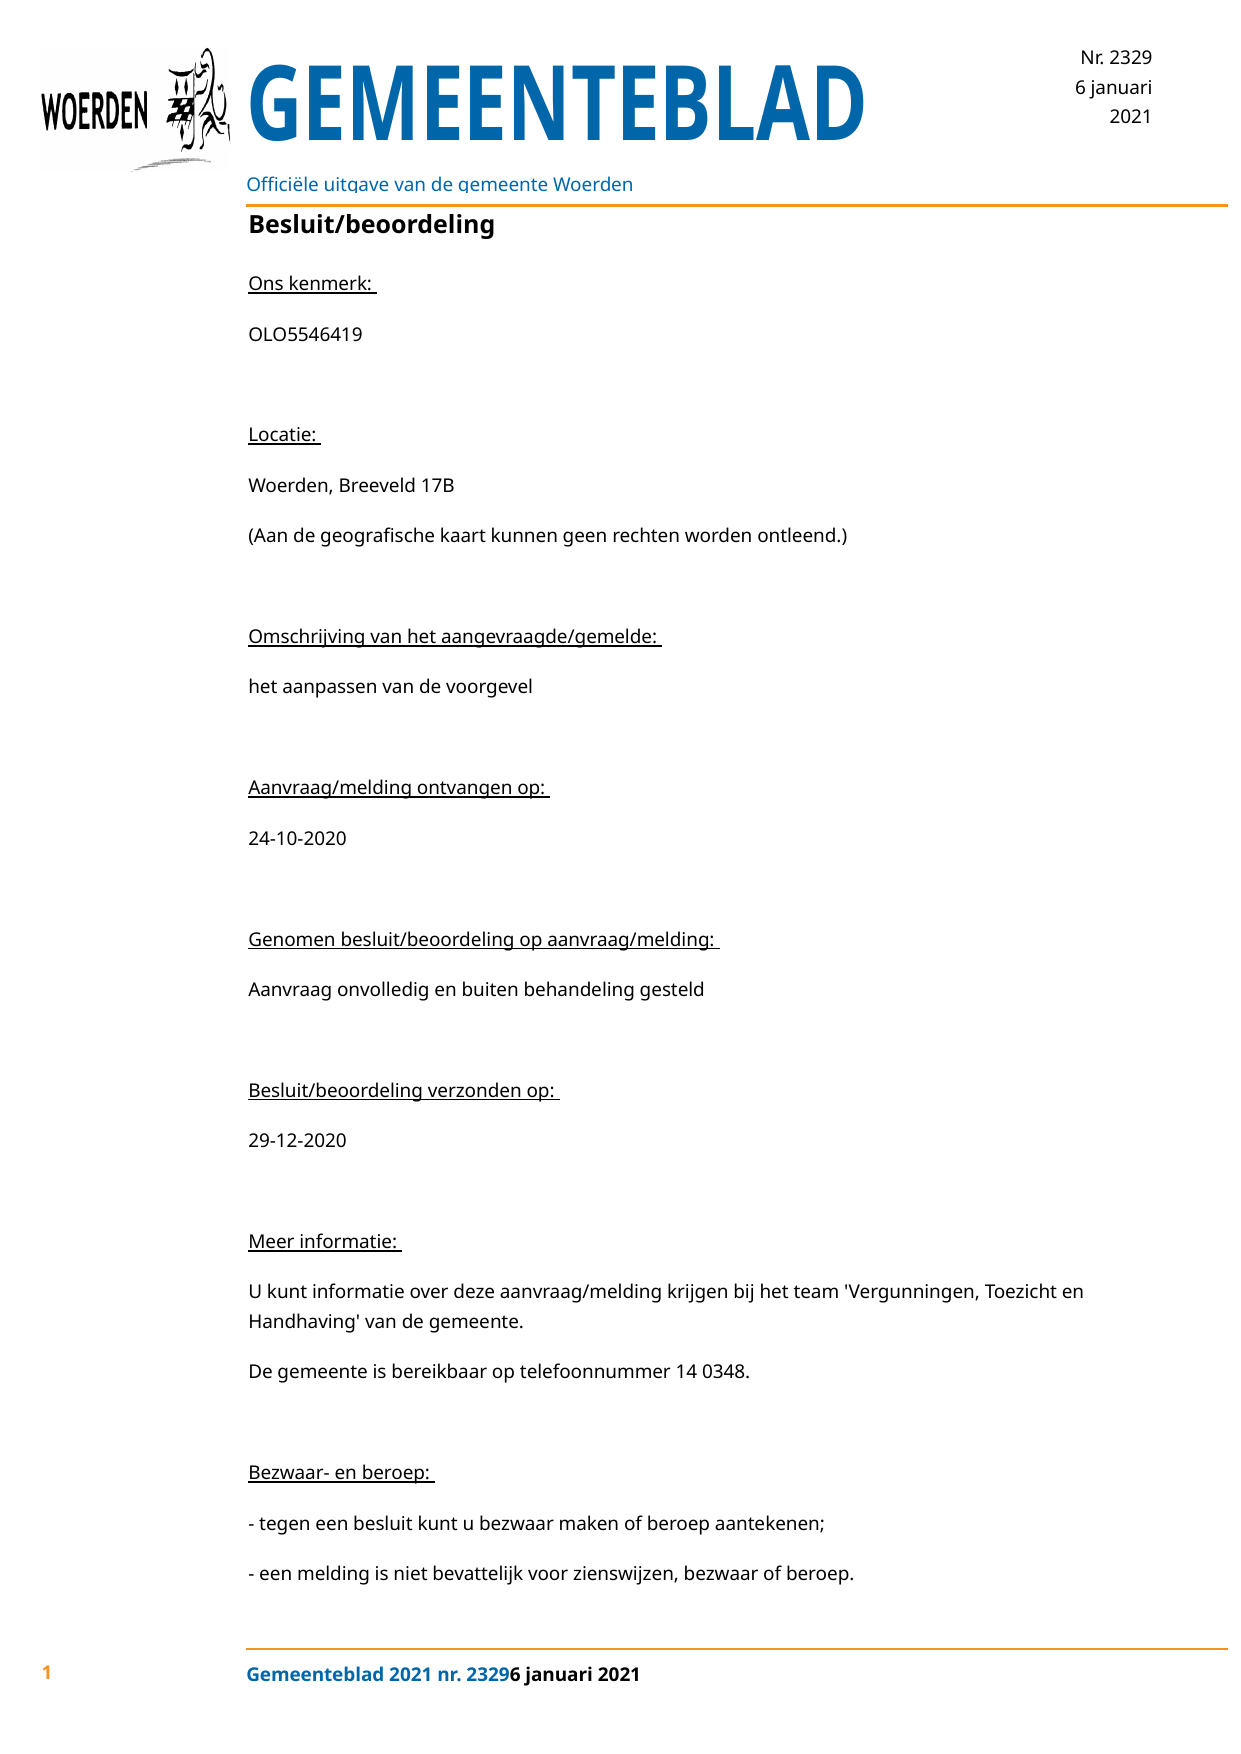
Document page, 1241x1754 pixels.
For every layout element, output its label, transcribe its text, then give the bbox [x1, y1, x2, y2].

text OLO5546419 [248, 321, 1152, 346]
text Locatie: [248, 422, 1152, 447]
text 29-12-2020 [248, 1127, 1152, 1153]
text 24-10-2020 [248, 825, 1152, 851]
text het aanpassen van de voorgevel [248, 674, 1152, 699]
text Genomen besluit/beoordeling op aanvraag/melding: [248, 926, 1152, 951]
text Besluit/beoordeling [248, 207, 1152, 241]
text U kunt informatie over deze aanvraag/melding krijgen bij het team 'Vergunningen, Toezicht en Handhaving' van de gemeente. [248, 1279, 1152, 1334]
text Omschrijving van het aangevraagde/gemelde: [248, 623, 1152, 649]
text Meer informatie: [248, 1228, 1152, 1254]
text Ons kenmerk: [248, 270, 1152, 296]
text Woerden, Breeveld 17B [248, 472, 1152, 498]
text Aanvraag onvolledig en buiten behandeling gesteld [248, 976, 1152, 1002]
picture [41, 47, 231, 172]
text Besluit/beoordeling verzonden op: [248, 1077, 1152, 1103]
text De gemeente is bereikbaar op telefoonnummer 14 0348. [248, 1359, 1152, 1384]
text Bezwaar- en beroep: [248, 1459, 1152, 1485]
text (Aan de geografische kaart kunnen geen rechten worden ontleend.) [248, 522, 1152, 548]
text Aanvraag/melding ontvangen op: [248, 774, 1152, 800]
text - tegen een besluit kunt u bezwaar maken of beroep aantekenen; [248, 1510, 1152, 1536]
text - een melding is niet bevattelijk voor zienswijzen, bezwaar of beroep. [248, 1560, 1152, 1586]
